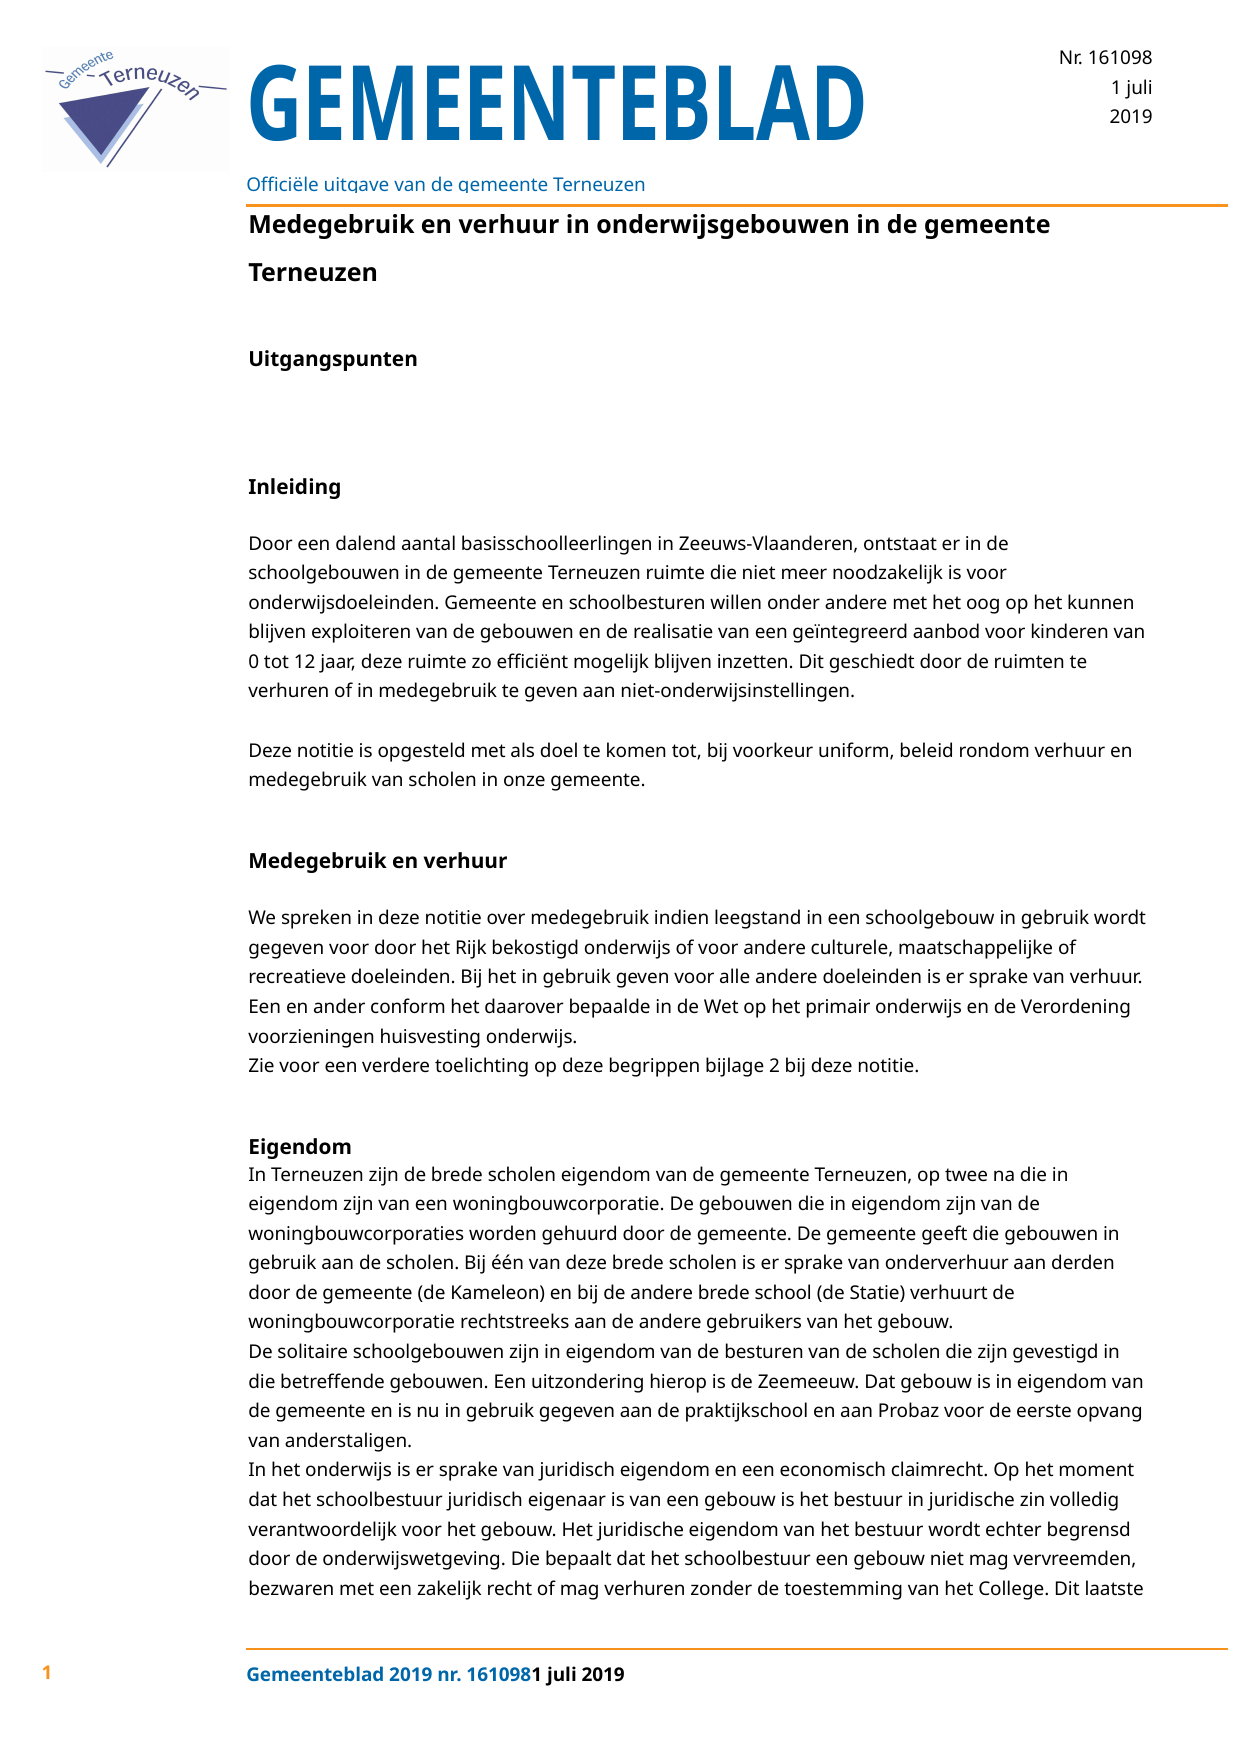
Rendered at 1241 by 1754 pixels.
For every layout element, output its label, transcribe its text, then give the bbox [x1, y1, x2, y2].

text Inleiding [248, 472, 1152, 500]
text In het onderwijs is er sprake van juridisch eigendom en een economisch claimrecht. Op het moment dat het schoolbestuur juridisch eigenaar is van een gebouw is het bestuur in juridische zin volledig verantwoordelijk voor het gebouw. Het juridische eigendom van het bestuur wordt echter begrensd door de onderwijswetgeving. Die bepaalt dat het schoolbestuur een gebouw niet mag vervreemden, bezwaren met een zakelijk recht of mag verhuren zonder de toestemming van het College. Dit laatste [248, 1457, 1152, 1601]
text Eigendom [248, 1132, 1152, 1161]
picture [41, 47, 231, 172]
text De solitaire schoolgebouwen zijn in eigendom van de besturen van de scholen die zijn gevestigd in die betreffende gebouwen. Een uitzondering hierop is de Zeemeeuw. Dat gebouw is in eigendom van de gemeente en is nu in gebruik gegeven aan de praktijkschool en aan Probaz voor de eerste opvang van anderstaligen. [248, 1338, 1152, 1453]
text We spreken in deze notitie over medegebruik indien leegstand in een schoolgebouw in gebruik wordt gegeven voor door het Rijk bekostigd onderwijs of voor andere culturele, maatschappelijke of recreatieve doeleinden. Bij het in gebruik geven voor alle andere doeleinden is er sprake van verhuur. Een en ander conform het daarover bepaalde in de Wet op het primair onderwijs en de Verordening voorzieningen huisvesting onderwijs. [248, 904, 1152, 1048]
text In Terneuzen zijn de brede scholen eigendom van de gemeente Terneuzen, op twee na die in eigendom zijn van een woningbouwcorporatie. De gebouwen die in eigendom zijn van de woningbouwcorporaties worden gehuurd door de gemeente. De gemeente geeft die gebouwen in gebruik aan de scholen. Bij één van deze brede scholen is er sprake van onderverhuur aan derden door de gemeente (de Kameleon) en bij de andere brede school (de Statie) verhuurt de woningbouwcorporatie rechtstreeks aan de andere gebruikers van het gebouw. [248, 1161, 1152, 1334]
text Uitgangspunten [248, 344, 1152, 372]
text Medegebruik en verhuur in onderwijsgebouwen in de gemeente Terneuzen [248, 207, 1152, 288]
text Door een dalend aantal basisschoolleerlingen in Zeeuws-Vlaanderen, ontstaat er in de schoolgebouwen in de gemeente Terneuzen ruimte die niet meer noodzakelijk is voor onderwijsdoeleinden. Gemeente en schoolbesturen willen onder andere met het oog op het kunnen blijven exploiteren van de gebouwen en de realisatie van een geïntegreerd aanbod voor kinderen van 0 tot 12 jaar, deze ruimte zo efficiënt mogelijk blijven inzetten. Dit geschiedt door de ruimten te verhuren of in medegebruik te geven aan niet-onderwijsinstellingen. [248, 530, 1152, 703]
text Medegebruik en verhuur [248, 846, 1152, 875]
text Deze notitie is opgesteld met als doel te komen tot, bij voorkeur uniform, beleid rondom verhuur en medegebruik van scholen in onze gemeente. [248, 737, 1152, 792]
text Zie voor een verdere toelichting op deze begrippen bijlage 2 bij deze notitie. [248, 1052, 1152, 1078]
